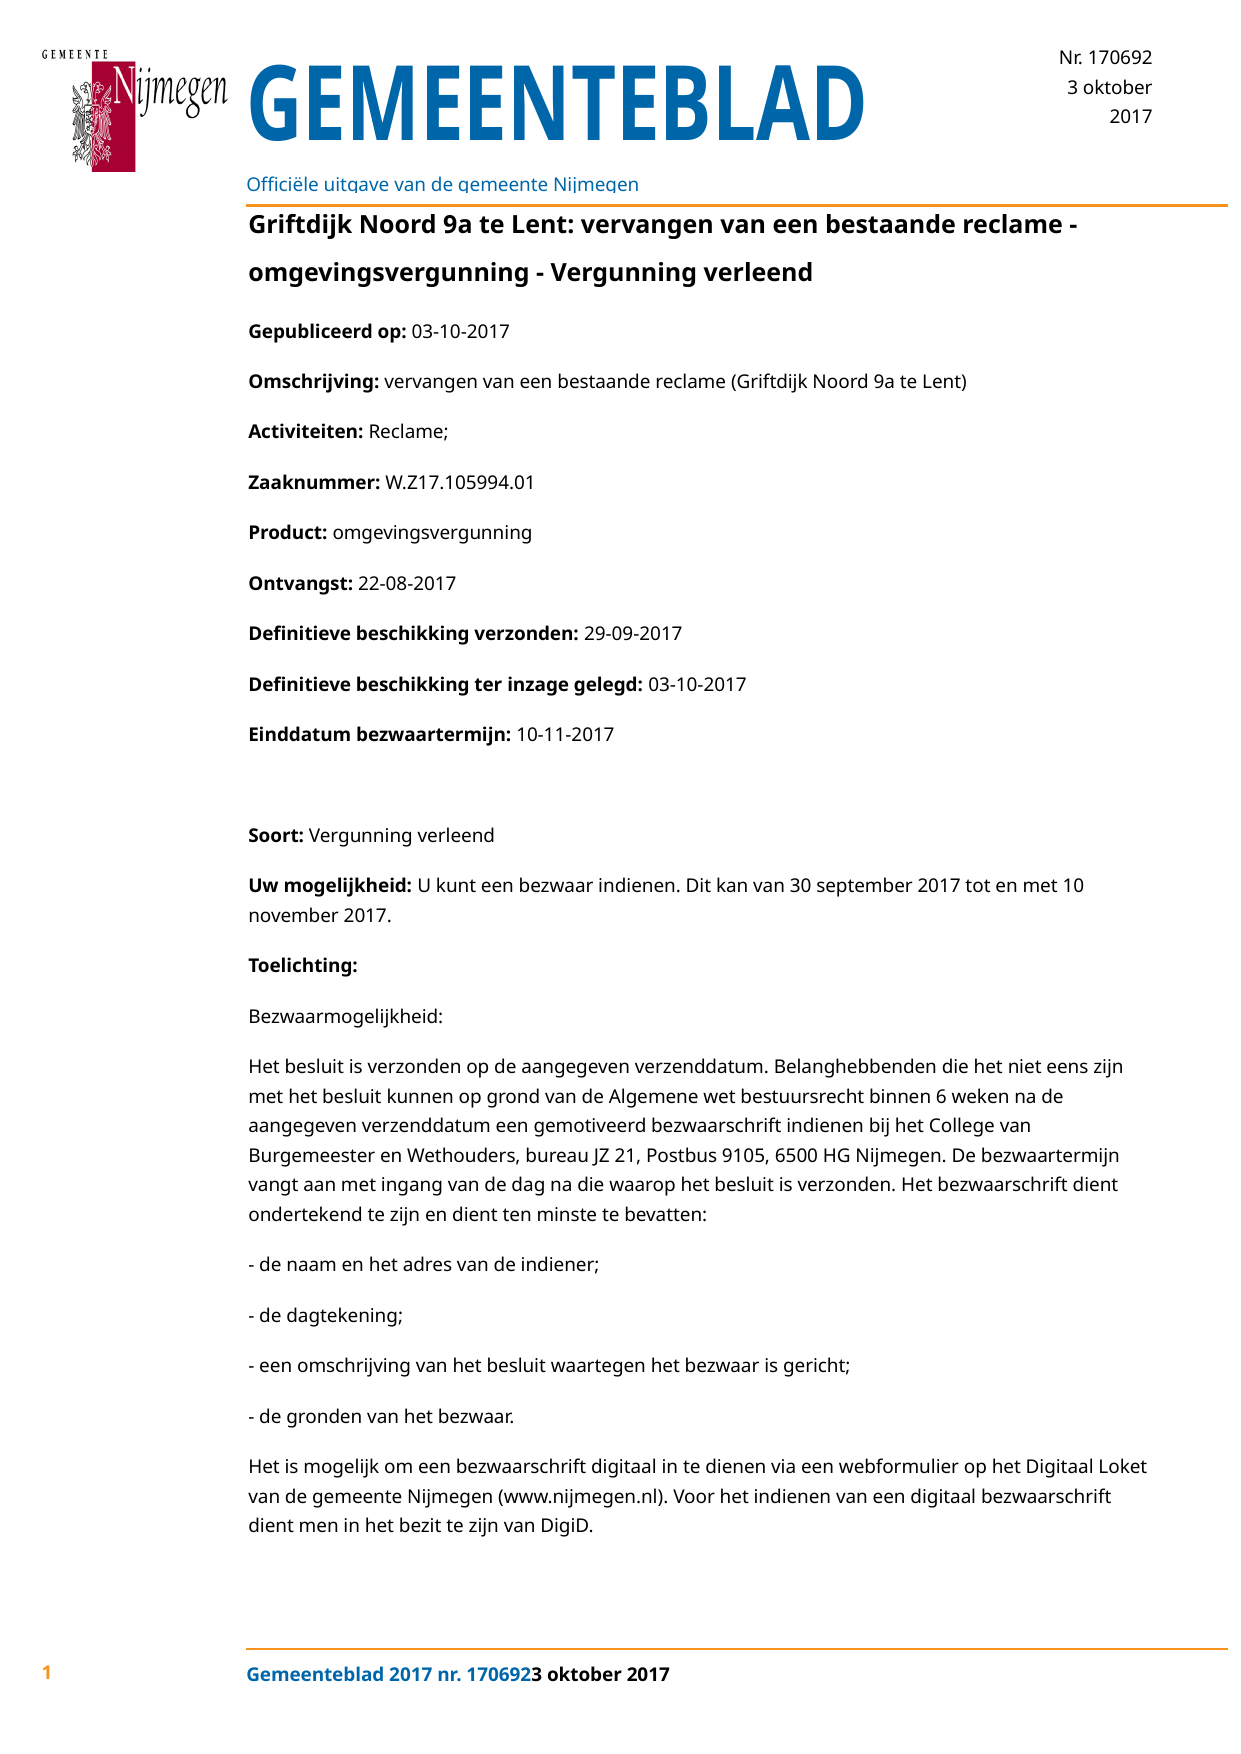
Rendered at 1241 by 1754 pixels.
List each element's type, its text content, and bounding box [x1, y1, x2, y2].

text Definitieve beschikking verzonden: 29-09-2017 [248, 620, 1152, 646]
text - de dagtekening; [248, 1302, 1152, 1328]
text - een omschrijving van het besluit waartegen het bezwaar is gericht; [248, 1352, 1152, 1378]
picture [41, 47, 231, 172]
text Griftdijk Noord 9a te Lent: vervangen van een bestaande reclame - omgevingsvergunning - Vergunning verleend [248, 207, 1152, 288]
text - de gronden van het bezwaar. [248, 1403, 1152, 1429]
text Toelichting: [248, 952, 1152, 978]
text Definitieve beschikking ter inzage gelegd: 03-10-2017 [248, 671, 1152, 697]
text Activiteiten: Reclame; [248, 419, 1152, 444]
text Ontvangst: 22-08-2017 [248, 570, 1152, 596]
text Omschrijving: vervangen van een bestaande reclame (Griftdijk Noord 9a te Lent) [248, 368, 1152, 394]
text Einddatum bezwaartermijn: 10-11-2017 [248, 721, 1152, 747]
text Het besluit is verzonden op de aangegeven verzenddatum. Belanghebbenden die het niet eens zijn met het besluit kunnen op grond van de Algemene wet bestuursrecht binnen 6 weken na de aangegeven verzenddatum een gemotiveerd bezwaarschrift indienen bij het College van Burgemeester en Wethouders, bureau JZ 21, Postbus 9105, 6500 HG Nijmegen. De bezwaartermijn vangt aan met ingang van de dag na die waarop het besluit is verzonden. Het bezwaarschrift dient ondertekend te zijn en dient ten minste te bevatten: [248, 1053, 1152, 1227]
text Soort: Vergunning verleend [248, 822, 1152, 848]
text - de naam en het adres van de indiener; [248, 1252, 1152, 1277]
text Product: omgevingsvergunning [248, 519, 1152, 545]
text Gepubliceerd op: 03-10-2017 [248, 318, 1152, 344]
text Zaaknummer: W.Z17.105994.01 [248, 469, 1152, 495]
text Het is mogelijk om een bezwaarschrift digitaal in te dienen via een webformulier op het Digitaal Loket van de gemeente Nijmegen (www.nijmegen.nl). Voor het indienen van een digitaal bezwaarschrift dient men in het bezit te zijn van DigiD. [248, 1453, 1152, 1538]
text Uw mogelijkheid: U kunt een bezwaar indienen. Dit kan van 30 september 2017 tot en met 10 november 2017. [248, 872, 1152, 928]
text Bezwaarmogelijkheid: [248, 1003, 1152, 1029]
